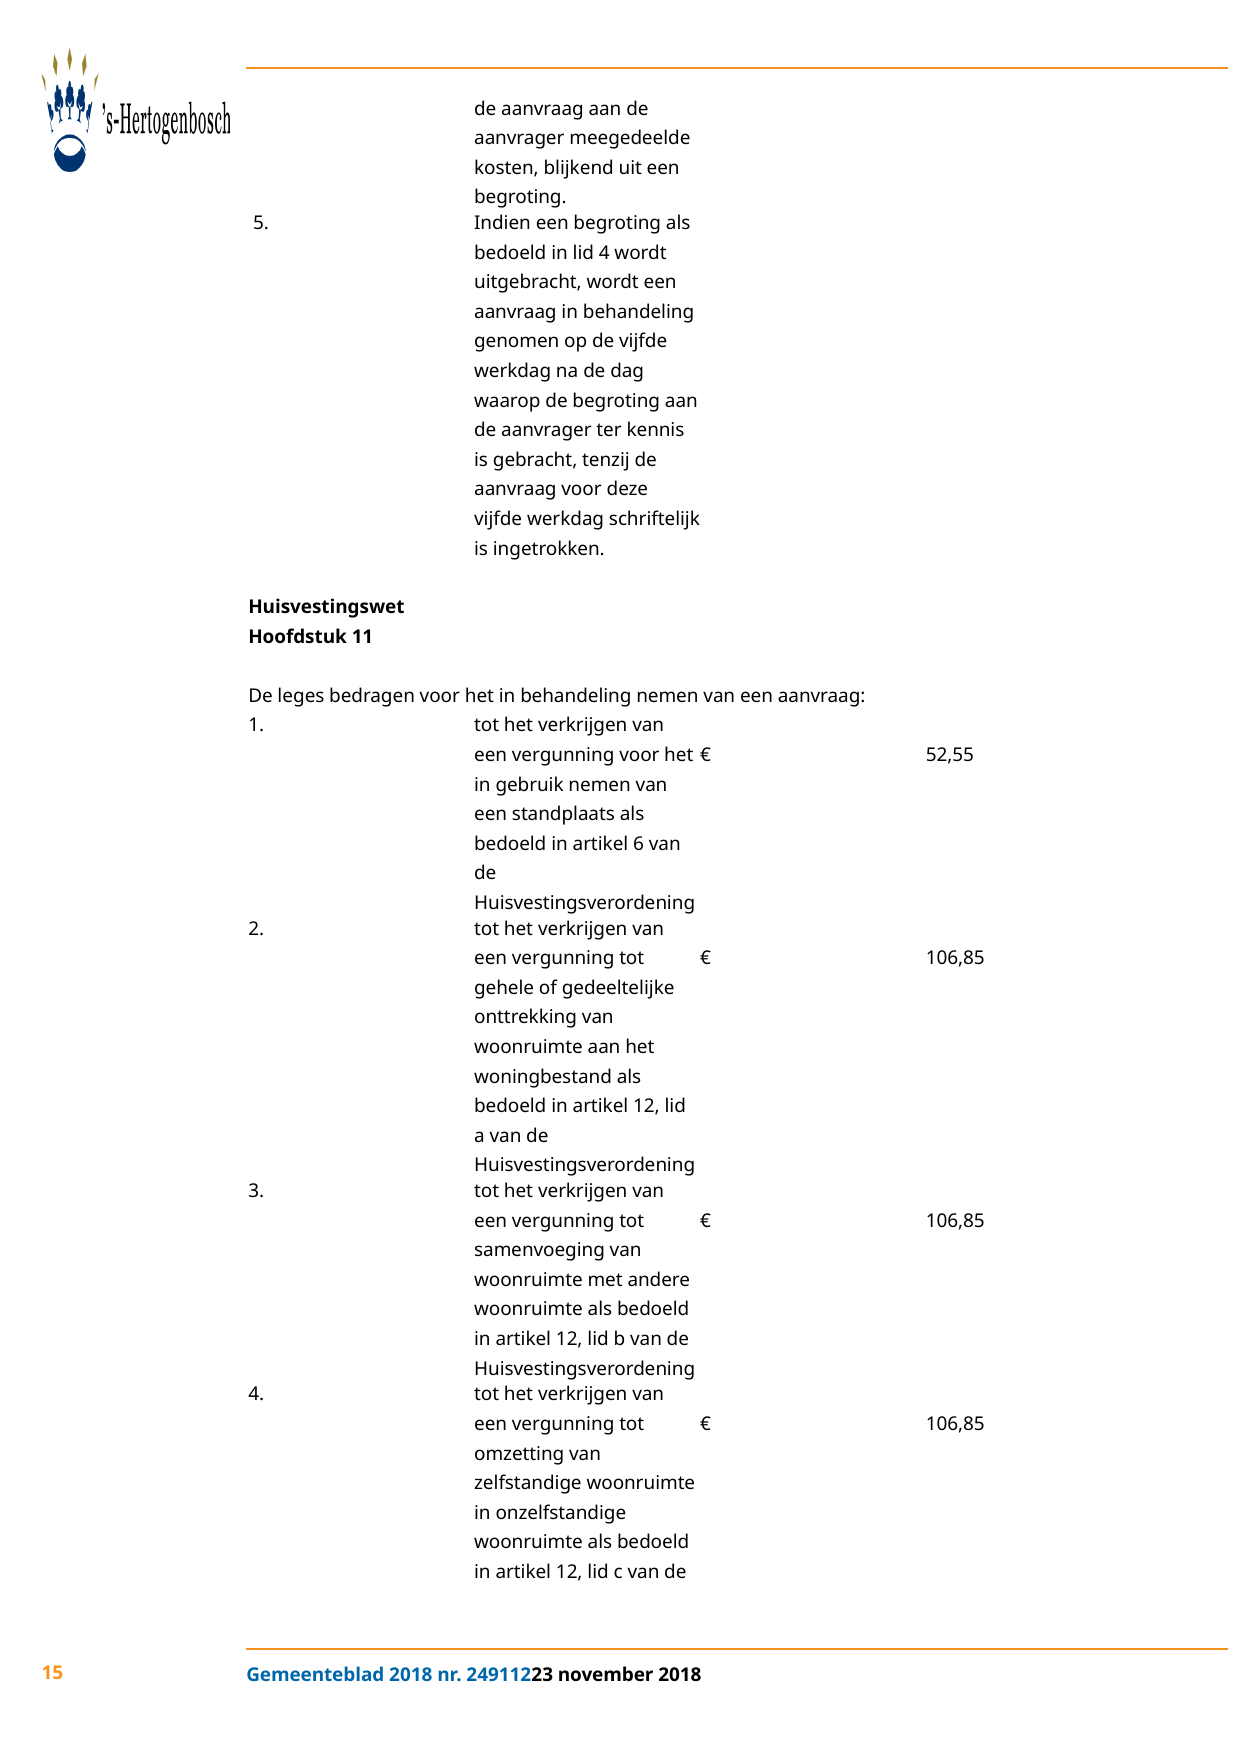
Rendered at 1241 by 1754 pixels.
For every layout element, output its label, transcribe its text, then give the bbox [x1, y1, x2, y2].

text Huisvestingswet [248, 593, 1152, 619]
table_cell Indien een begroting als bedoeld in lid 4 wordt uitgebracht, wordt een aanvraag in behandeling genomen op de vijfde werkdag na de dag waarop de begroting aan de aanvrager ter kennis is gebracht, tenzij de aanvraag voor deze vijfde werkdag schriftelijk is ingetrokken. [474, 209, 700, 560]
table_cell 4. [248, 1381, 474, 1584]
table_cell [248, 95, 474, 209]
table_cell € [700, 1381, 926, 1584]
table_cell tot het verkrijgen van een vergunning tot omzetting van zelfstandige woonruimte in onzelfstandige woonruimte als bedoeld in artikel 12, lid c van de [474, 1381, 700, 1584]
text Hoofdstuk 11 [248, 623, 1152, 648]
table_header 52,55 [926, 712, 1152, 915]
table_cell tot het verkrijgen van een vergunning tot samenvoeging van woonruimte met andere woonruimte als bedoeld in artikel 12, lid b van de Huisvestingsverordening [474, 1177, 700, 1381]
table_cell 106,85 [926, 1177, 1152, 1381]
table_cell 2. [248, 915, 474, 1177]
table_cell de aanvraag aan de aanvrager meegedeelde kosten, blijkend uit een begroting. [474, 95, 700, 209]
table_cell tot het verkrijgen van een vergunning tot gehele of gedeeltelijke onttrekking van woonruimte aan het woningbestand als bedoeld in artikel 12, lid a van de Huisvestingsverordening [474, 915, 700, 1177]
picture [41, 47, 231, 172]
table_cell € [700, 915, 926, 1177]
table_cell 3. [248, 1177, 474, 1381]
table_cell [700, 95, 926, 209]
table_cell [700, 209, 926, 560]
table_cell 106,85 [926, 915, 1152, 1177]
table_cell 5. [248, 209, 474, 560]
text De leges bedragen voor het in behandeling nemen van een aanvraag: [248, 682, 1152, 708]
table_header 1. [248, 712, 474, 915]
table_cell € [700, 1177, 926, 1381]
table_cell 106,85 [926, 1381, 1152, 1584]
table_header € [700, 712, 926, 915]
table_header tot het verkrijgen van een vergunning voor het in gebruik nemen van een standplaats als bedoeld in artikel 6 van de Huisvestingsverordening [474, 712, 700, 915]
